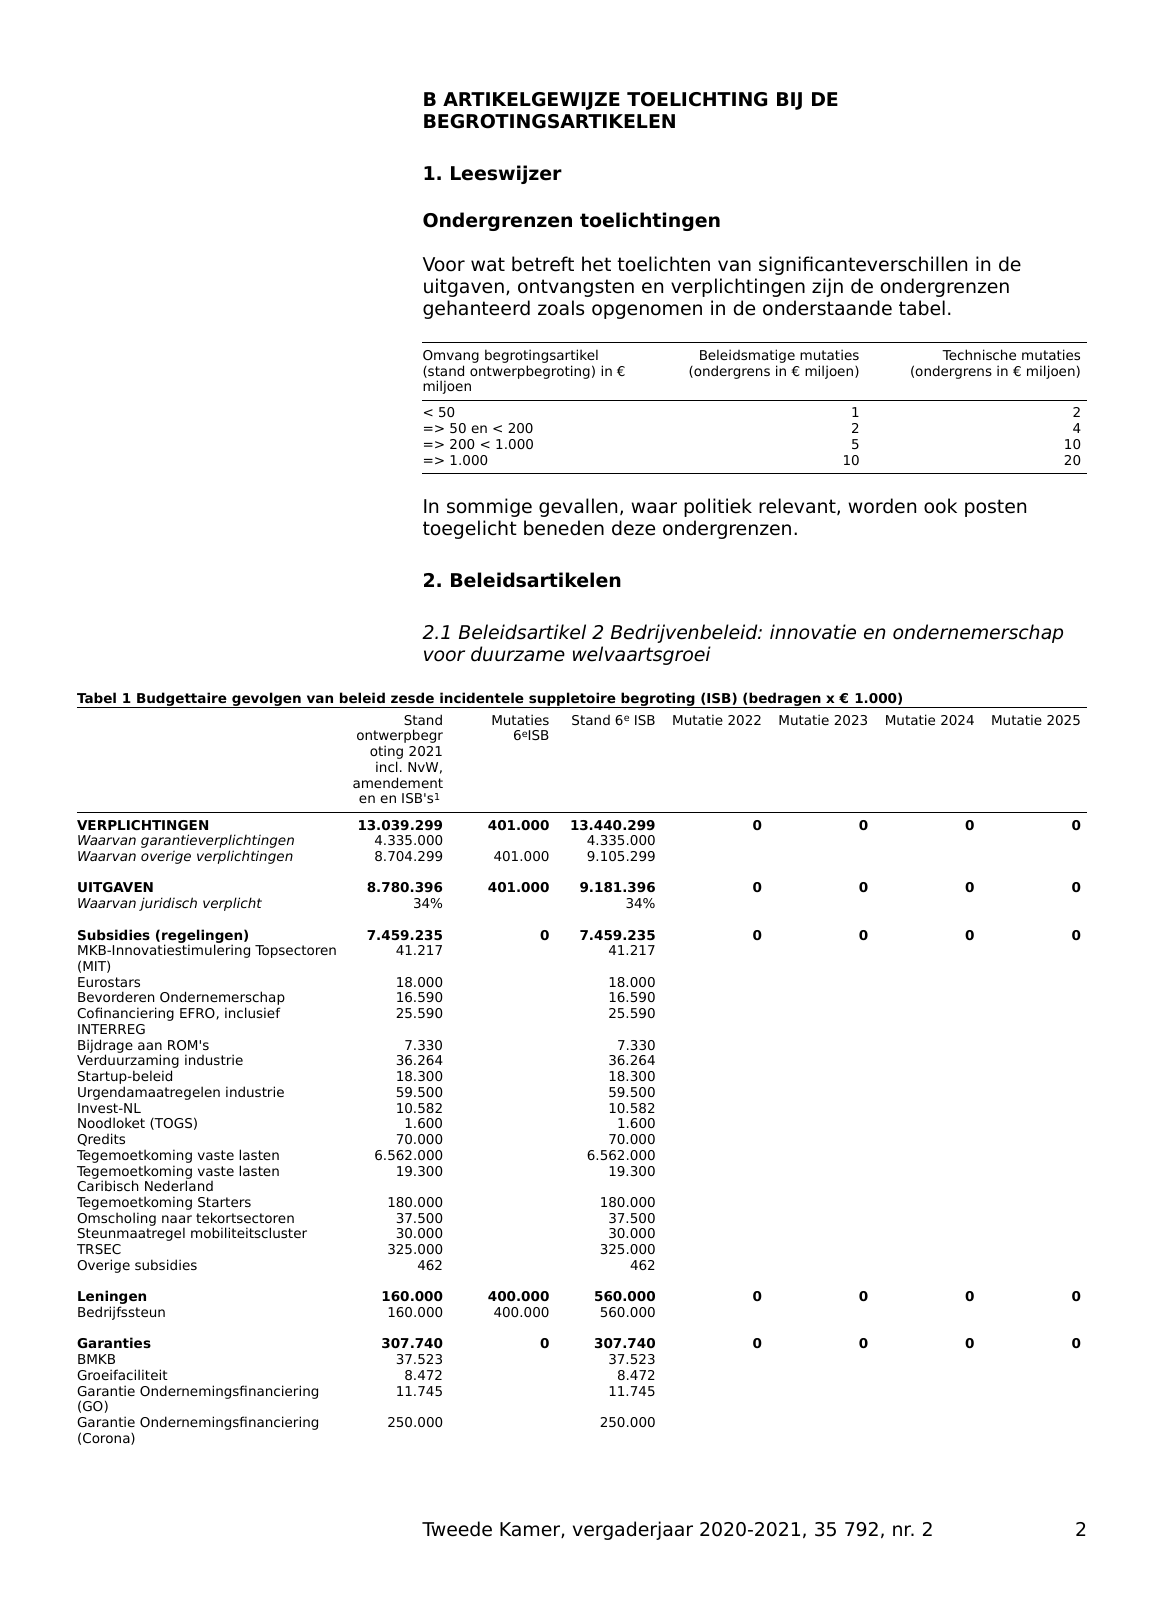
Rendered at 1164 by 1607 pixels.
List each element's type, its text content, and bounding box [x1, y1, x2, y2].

table_cell 13.440.299 [555, 813, 661, 833]
table_cell 1 [644, 401, 865, 421]
table_cell [874, 1116, 980, 1132]
table_cell Tegemoetkoming Starters [77, 1195, 342, 1211]
table_cell [768, 1274, 874, 1289]
table_cell [980, 1352, 1087, 1368]
table_cell 5 [644, 437, 865, 452]
table_cell [77, 1274, 342, 1289]
table_cell MKB-Innovatiestimulering Topsectoren (MIT) [77, 943, 342, 974]
table_cell [768, 896, 874, 912]
table_cell 7.330 [555, 1038, 661, 1053]
table_cell [874, 1211, 980, 1226]
table_cell [449, 1274, 555, 1289]
table_cell Stand ontwerpbegroting 2021 incl. NvW, amendementen en ISB's1 [343, 708, 449, 812]
table_cell 10.582 [555, 1100, 661, 1116]
table_cell [980, 1258, 1087, 1273]
table_cell Tegemoetkoming vaste lasten [77, 1148, 342, 1163]
table_cell Startup-beleid [77, 1069, 342, 1085]
table_cell [555, 865, 661, 880]
table_cell [343, 912, 449, 927]
table_cell Waarvan overige verplichtingen [77, 849, 342, 864]
table_cell 1.600 [555, 1116, 661, 1132]
table_cell 160.000 [343, 1289, 449, 1305]
table_cell 325.000 [555, 1242, 661, 1258]
table_cell 10 [644, 453, 865, 473]
table_cell [449, 1195, 555, 1211]
table_cell 0 [661, 1336, 768, 1352]
table_cell [661, 1415, 768, 1446]
table_cell [980, 865, 1087, 880]
table_cell [980, 1415, 1087, 1446]
table_cell [980, 1100, 1087, 1116]
table_cell 7.459.235 [343, 928, 449, 943]
table_cell [980, 1226, 1087, 1242]
table_cell [661, 1211, 768, 1226]
table_cell [449, 865, 555, 880]
table_cell [449, 1415, 555, 1446]
table_cell 0 [768, 928, 874, 943]
table_cell 11.745 [555, 1384, 661, 1415]
subtitle 2.1 Beleidsartikel 2 Bedrijvenbeleid: innovatie en ondernemerschap voor duurzame welvaartsgroei [422, 622, 1087, 666]
table_cell [768, 1321, 874, 1336]
table_cell [343, 1446, 449, 1462]
table_cell 19.300 [555, 1163, 661, 1195]
table_cell [768, 1384, 874, 1415]
table_cell [661, 896, 768, 912]
table_cell [449, 1163, 555, 1195]
table_cell [449, 975, 555, 990]
table_cell 59.500 [343, 1085, 449, 1100]
table_cell 7.459.235 [555, 928, 661, 943]
table_cell [768, 1226, 874, 1242]
table_cell [874, 849, 980, 864]
table_cell [768, 1116, 874, 1132]
table_cell [449, 1368, 555, 1383]
table_cell [874, 975, 980, 990]
subtitle 2. Beleidsartikelen [422, 570, 1087, 592]
table_cell [449, 1226, 555, 1242]
table_cell [874, 865, 980, 880]
table_cell 19.300 [343, 1163, 449, 1195]
table_cell [661, 1258, 768, 1273]
table_cell [661, 1305, 768, 1321]
table_cell [449, 1242, 555, 1258]
table_cell [661, 849, 768, 864]
table_cell [980, 990, 1087, 1006]
table_cell Bijdrage aan ROM's [77, 1038, 342, 1053]
table_cell 1.600 [343, 1116, 449, 1132]
table_cell [768, 1006, 874, 1037]
table_cell [874, 1368, 980, 1383]
table_cell 16.590 [555, 990, 661, 1006]
table_cell [768, 1085, 874, 1100]
table_cell [980, 943, 1087, 974]
table_cell [449, 1352, 555, 1368]
table_cell Cofinanciering EFRO, inclusief INTERREG [77, 1006, 342, 1037]
table_cell 30.000 [343, 1226, 449, 1242]
table_cell Urgendamaatregelen industrie [77, 1085, 342, 1100]
table_cell [449, 1006, 555, 1037]
table_cell [768, 1415, 874, 1446]
table_cell 2 [644, 421, 865, 437]
table_cell 0 [768, 813, 874, 833]
table_cell [980, 1242, 1087, 1258]
table_cell => 200 < 1.000 [422, 437, 644, 452]
table_cell 325.000 [343, 1242, 449, 1258]
table_cell 6.562.000 [555, 1148, 661, 1163]
table_cell 8.780.396 [343, 880, 449, 896]
table_cell [343, 1274, 449, 1289]
table_cell TRSEC [77, 1242, 342, 1258]
table_cell [661, 1053, 768, 1069]
table_cell 560.000 [555, 1305, 661, 1321]
table_cell [768, 865, 874, 880]
table_cell 0 [661, 1289, 768, 1305]
table_cell Mutaties 6eISB [449, 708, 555, 812]
table_cell [555, 1274, 661, 1289]
table_cell [874, 990, 980, 1006]
subtitle 1. Leeswijzer [422, 163, 1087, 185]
table_cell [980, 1321, 1087, 1336]
table_cell 401.000 [449, 849, 555, 864]
table_cell [980, 1384, 1087, 1415]
table_cell 70.000 [555, 1132, 661, 1148]
table_cell 11.745 [343, 1384, 449, 1415]
table_cell [661, 1038, 768, 1053]
table_cell 10.582 [343, 1100, 449, 1116]
table_cell [874, 1305, 980, 1321]
table_cell 16.590 [343, 990, 449, 1006]
table_cell Waarvan juridisch verplicht [77, 896, 342, 912]
table_cell [661, 833, 768, 849]
table_cell [768, 1242, 874, 1258]
table_cell 30.000 [555, 1226, 661, 1242]
table_cell 0 [980, 1289, 1087, 1305]
table_cell 2 [865, 401, 1087, 421]
table_cell 7.330 [343, 1038, 449, 1053]
table_cell [768, 912, 874, 927]
table_cell 25.590 [555, 1006, 661, 1037]
table_cell [874, 1384, 980, 1415]
table_cell [874, 1085, 980, 1100]
table_cell [768, 975, 874, 990]
table_cell 400.000 [449, 1305, 555, 1321]
table_cell [874, 1100, 980, 1116]
table_cell [874, 833, 980, 849]
table_cell [874, 1274, 980, 1289]
table_cell [449, 1148, 555, 1163]
table_cell [343, 1321, 449, 1336]
table_cell [661, 1085, 768, 1100]
table_cell [449, 1258, 555, 1273]
table_cell [661, 1352, 768, 1368]
table_cell [768, 1163, 874, 1195]
table_cell [980, 1053, 1087, 1069]
table_cell [768, 1211, 874, 1226]
table_cell [768, 1100, 874, 1116]
table_cell 37.523 [555, 1352, 661, 1368]
table_cell 6.562.000 [343, 1148, 449, 1163]
table_cell [980, 833, 1087, 849]
table_cell 160.000 [343, 1305, 449, 1321]
table_cell => 1.000 [422, 453, 644, 473]
table_cell 37.500 [555, 1211, 661, 1226]
table_cell [77, 1321, 342, 1336]
table_header Beleidsmatige mutaties (ondergrens in € miljoen) [644, 343, 865, 399]
subtitle B ARTIKELGEWIJZE TOELICHTING BIJ DE BEGROTINGSARTIKELEN [422, 89, 1087, 133]
table_cell [661, 1116, 768, 1132]
table_cell [449, 1100, 555, 1116]
table_cell [661, 1069, 768, 1085]
table_cell 0 [980, 813, 1087, 833]
table_cell [449, 1211, 555, 1226]
table_cell 8.472 [343, 1368, 449, 1383]
table_cell [661, 1368, 768, 1383]
table_cell 37.523 [343, 1352, 449, 1368]
table_cell [661, 1242, 768, 1258]
table_cell UITGAVEN [77, 880, 342, 896]
table_cell Omscholing naar tekortsectoren [77, 1211, 342, 1226]
table_cell [555, 1446, 661, 1462]
table_cell [661, 1321, 768, 1336]
table_cell [980, 1211, 1087, 1226]
table_cell < 50 [422, 401, 644, 421]
table_cell [449, 1132, 555, 1148]
table_cell Bevorderen Ondernemerschap [77, 990, 342, 1006]
table_cell [980, 849, 1087, 864]
table_cell Mutatie 2024 [874, 708, 980, 812]
table_cell 20 [865, 453, 1087, 473]
table_cell 18.000 [555, 975, 661, 990]
table_cell [661, 990, 768, 1006]
table_cell BMKB [77, 1352, 342, 1368]
table_cell [874, 1415, 980, 1446]
table_cell 4.335.000 [555, 833, 661, 849]
table_cell [768, 1148, 874, 1163]
table_cell [874, 912, 980, 927]
table_header Technische mutaties (ondergrens in € miljoen) [865, 343, 1087, 399]
table_cell 0 [980, 928, 1087, 943]
table_cell Bedrijfssteun [77, 1305, 342, 1321]
table_cell 0 [449, 1336, 555, 1352]
table_cell [661, 1100, 768, 1116]
table_header Tabel 1 Budgettaire gevolgen van beleid zesde incidentele suppletoire begroting (ISB) (bedragen x € 1.000) [77, 691, 1087, 707]
table_cell [661, 1384, 768, 1415]
table_cell [661, 943, 768, 974]
table_cell [768, 849, 874, 864]
table_cell [77, 865, 342, 880]
table_cell 0 [874, 928, 980, 943]
table_cell 0 [874, 813, 980, 833]
table_cell [768, 1305, 874, 1321]
table_cell 0 [874, 1336, 980, 1352]
table_cell Eurostars [77, 975, 342, 990]
table_cell [874, 1148, 980, 1163]
table_cell [661, 1006, 768, 1037]
table_cell 0 [661, 928, 768, 943]
table_cell [980, 1038, 1087, 1053]
table_cell [768, 1446, 874, 1462]
table_cell [874, 1163, 980, 1195]
table_cell Stand 6e ISB [555, 708, 661, 812]
table_cell [768, 1195, 874, 1211]
table_cell [980, 1274, 1087, 1289]
table_cell 41.217 [555, 943, 661, 974]
table_cell [980, 1446, 1087, 1462]
table_cell => 50 en < 200 [422, 421, 644, 437]
table_cell 0 [661, 813, 768, 833]
text Voor wat betreft het toelichten van significanteverschillen in de uitgaven, ontvangsten en verplichtingen zijn de ondergrenzen gehanteerd zoals opgenomen in de onderstaande tabel. [422, 254, 1087, 320]
table_cell Verduurzaming industrie [77, 1053, 342, 1069]
table_cell Tegemoetkoming vaste lasten Caribisch Nederland [77, 1163, 342, 1195]
table_cell [874, 896, 980, 912]
table_cell [661, 1274, 768, 1289]
table_cell [980, 1069, 1087, 1085]
table_cell 0 [768, 880, 874, 896]
table_cell [874, 1258, 980, 1273]
table_cell Steunmaatregel mobiliteitscluster [77, 1226, 342, 1242]
table_cell [768, 1258, 874, 1273]
table_cell 59.500 [555, 1085, 661, 1100]
table_cell [980, 1116, 1087, 1132]
table_cell 70.000 [343, 1132, 449, 1148]
table_cell [874, 1195, 980, 1211]
table_cell Subsidies (regelingen) [77, 928, 342, 943]
table_cell 36.264 [555, 1053, 661, 1069]
table_cell Mutatie 2022 [661, 708, 768, 812]
table_cell [449, 1069, 555, 1085]
table_cell 401.000 [449, 880, 555, 896]
table_cell [77, 912, 342, 927]
table_cell 0 [980, 1336, 1087, 1352]
table_cell [768, 1352, 874, 1368]
table_cell [980, 1195, 1087, 1211]
table_cell 0 [661, 880, 768, 896]
table_cell [980, 1085, 1087, 1100]
table_cell 18.300 [555, 1069, 661, 1085]
table_cell 560.000 [555, 1289, 661, 1305]
table_cell [661, 865, 768, 880]
table_cell 41.217 [343, 943, 449, 974]
table_cell [768, 1053, 874, 1069]
table_cell [768, 1069, 874, 1085]
table_cell [874, 1132, 980, 1148]
table_cell [768, 833, 874, 849]
table_cell Noodloket (TOGS) [77, 1116, 342, 1132]
table_cell [980, 1006, 1087, 1037]
table_cell Invest-NL [77, 1100, 342, 1116]
table_cell Leningen [77, 1289, 342, 1305]
table_cell Mutatie 2023 [768, 708, 874, 812]
table_cell Garantie Ondernemingsfinanciering (GO) [77, 1384, 342, 1415]
subtitle Ondergrenzen toelichtingen [422, 210, 1087, 232]
table_cell 180.000 [343, 1195, 449, 1211]
table_cell [874, 943, 980, 974]
table_cell [555, 912, 661, 927]
table_cell 250.000 [555, 1415, 661, 1446]
table_cell 13.039.299 [343, 813, 449, 833]
table_cell [449, 1384, 555, 1415]
table_cell [449, 833, 555, 849]
table_cell [449, 990, 555, 1006]
table_cell 34% [343, 896, 449, 912]
table_cell [980, 896, 1087, 912]
table_cell 18.300 [343, 1069, 449, 1085]
table_cell [768, 1368, 874, 1383]
table_cell [661, 1148, 768, 1163]
table_cell 8.472 [555, 1368, 661, 1383]
table_cell [661, 1446, 768, 1462]
table_cell [449, 1038, 555, 1053]
table_cell 250.000 [343, 1415, 449, 1446]
table_cell [874, 1053, 980, 1069]
table_cell 462 [555, 1258, 661, 1273]
table_cell 400.000 [449, 1289, 555, 1305]
table_cell [449, 943, 555, 974]
table_cell [449, 1085, 555, 1100]
table_cell [661, 1132, 768, 1148]
table_cell [449, 1053, 555, 1069]
table_cell [874, 1069, 980, 1085]
table_cell 34% [555, 896, 661, 912]
table_cell Garantie Ondernemingsfinanciering (Corona) [77, 1415, 342, 1446]
table_cell 0 [768, 1289, 874, 1305]
table_cell [980, 1132, 1087, 1148]
table_cell 180.000 [555, 1195, 661, 1211]
table_cell [449, 1321, 555, 1336]
table_cell 0 [874, 1289, 980, 1305]
table_cell [768, 1132, 874, 1148]
table_cell [661, 1226, 768, 1242]
table_cell 36.264 [343, 1053, 449, 1069]
table_cell [980, 1163, 1087, 1195]
table_cell [874, 1226, 980, 1242]
table_cell [449, 1116, 555, 1132]
table_cell 0 [874, 880, 980, 896]
table_cell [661, 912, 768, 927]
table_cell [874, 1006, 980, 1037]
table_cell [874, 1321, 980, 1336]
table_cell 10 [865, 437, 1087, 452]
table_cell VERPLICHTINGEN [77, 813, 342, 833]
table_cell 9.181.396 [555, 880, 661, 896]
table_cell [449, 896, 555, 912]
table_cell [449, 912, 555, 927]
text In sommige gevallen, waar politiek relevant, worden ook posten toegelicht beneden deze ondergrenzen. [422, 496, 1087, 540]
table_cell [768, 943, 874, 974]
table_cell [661, 1195, 768, 1211]
table_cell 0 [449, 928, 555, 943]
table_cell Overige subsidies [77, 1258, 342, 1273]
table_cell Qredits [77, 1132, 342, 1148]
table_cell [980, 1148, 1087, 1163]
table_cell 18.000 [343, 975, 449, 990]
table_cell [980, 1305, 1087, 1321]
table_cell 25.590 [343, 1006, 449, 1037]
table_cell [874, 1242, 980, 1258]
table_cell 4.335.000 [343, 833, 449, 849]
table_cell [874, 1446, 980, 1462]
table_cell Garanties [77, 1336, 342, 1352]
table_cell [980, 1368, 1087, 1383]
table_cell 0 [980, 880, 1087, 896]
table_cell [555, 1321, 661, 1336]
table_cell 8.704.299 [343, 849, 449, 864]
table_cell Mutatie 2025 [980, 708, 1087, 812]
table_cell Groeifaciliteit [77, 1368, 342, 1383]
table_header Omvang begrotingsartikel (stand ontwerpbegroting) in € miljoen [422, 343, 644, 399]
table_cell 37.500 [343, 1211, 449, 1226]
table_cell Waarvan garantieverplichtingen [77, 833, 342, 849]
table_cell [874, 1038, 980, 1053]
table_cell [661, 975, 768, 990]
table_cell [661, 1163, 768, 1195]
table_cell [980, 975, 1087, 990]
table_cell [874, 1352, 980, 1368]
table_cell [77, 1446, 342, 1462]
table_cell [77, 708, 342, 812]
table_cell 462 [343, 1258, 449, 1273]
table_cell [768, 990, 874, 1006]
table_cell 4 [865, 421, 1087, 437]
table_cell [449, 1446, 555, 1462]
table_cell 307.740 [343, 1336, 449, 1352]
table_cell 0 [768, 1336, 874, 1352]
table_cell [768, 1038, 874, 1053]
table_cell [343, 865, 449, 880]
table_cell [980, 912, 1087, 927]
table_cell 9.105.299 [555, 849, 661, 864]
table_cell 307.740 [555, 1336, 661, 1352]
table_cell 401.000 [449, 813, 555, 833]
